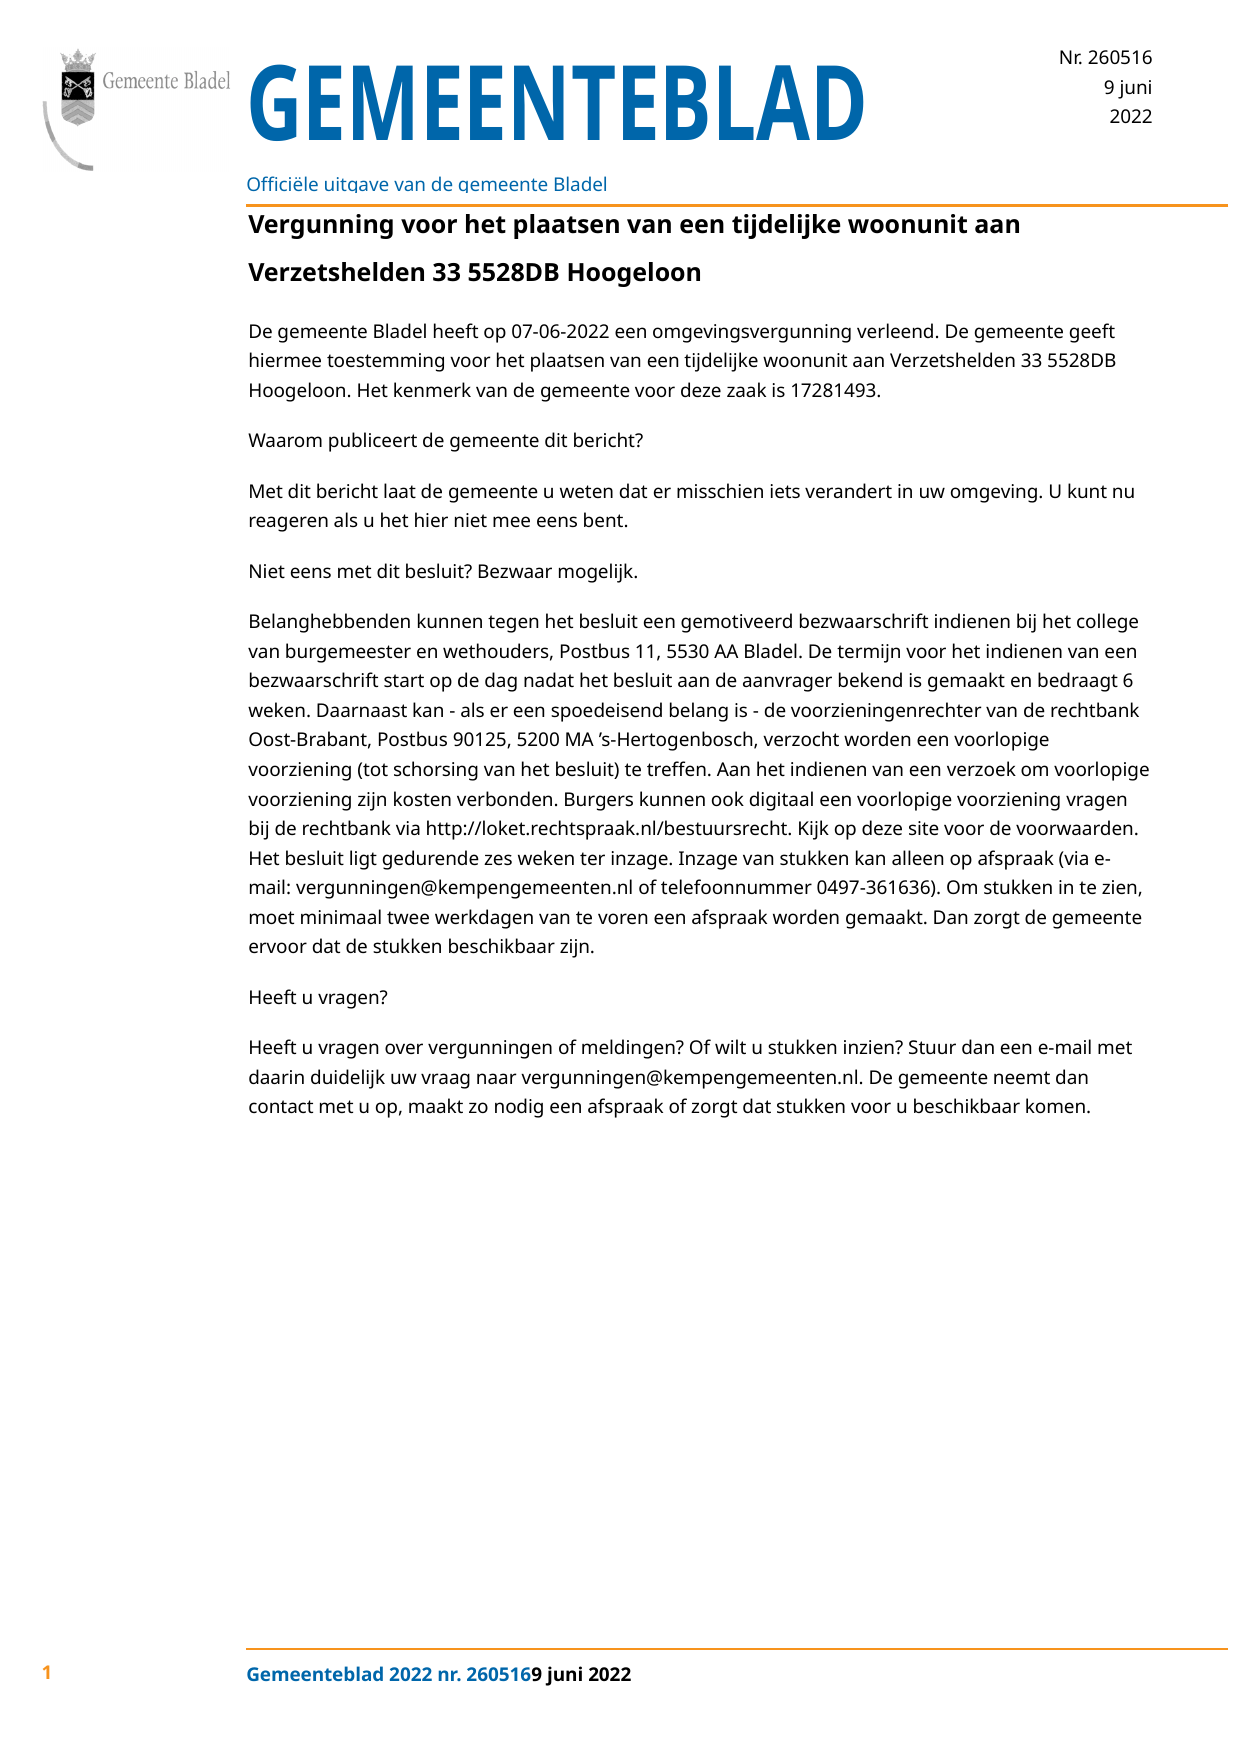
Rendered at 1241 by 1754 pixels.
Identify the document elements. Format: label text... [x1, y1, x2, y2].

text Met dit bericht laat de gemeente u weten dat er misschien iets verandert in uw omgeving. U kunt nu reageren als u het hier niet mee eens bent. [248, 478, 1152, 533]
text De gemeente Bladel heeft op 07-06-2022 een omgevingsvergunning verleend. De gemeente geeft hiermee toestemming voor het plaatsen van een tijdelijke woonunit aan Verzetshelden 33 5528DB Hoogeloon. Het kenmerk van de gemeente voor deze zaak is 17281493. [248, 318, 1152, 403]
text Heeft u vragen? [248, 984, 1152, 1010]
text Belanghebbenden kunnen tegen het besluit een gemotiveerd bezwaarschrift indienen bij het college van burgemeester en wethouders, Postbus 11, 5530 AA Bladel. De termijn voor het indienen van een bezwaarschrift start op de dag nadat het besluit aan de aanvrager bekend is gemaakt en bedraagt 6 weken. Daarnaast kan - als er een spoedeisend belang is - de voorzieningenrechter van de rechtbank Oost-Brabant, Postbus 90125, 5200 MA ’s-Hertogenbosch, verzocht worden een voorlopige voorziening (tot schorsing van het besluit) te treffen. Aan het indienen van een verzoek om voorlopige voorziening zijn kosten verbonden. Burgers kunnen ook digitaal een voorlopige voorziening vragen bij de rechtbank via http://loket.rechtspraak.nl/bestuursrecht. Kijk op deze site voor de voorwaarden. Het besluit ligt gedurende zes weken ter inzage. Inzage van stukken kan alleen op afspraak (via e-mail: vergunningen@kempengemeenten.nl of telefoonnummer 0497-361636). Om stukken in te zien, moet minimaal twee werkdagen van te voren een afspraak worden gemaakt. Dan zorgt de gemeente ervoor dat de stukken beschikbaar zijn. [248, 608, 1152, 959]
text Heeft u vragen over vergunningen of meldingen? Of wilt u stukken inzien? Stuur dan een e-mail met daarin duidelijk uw vraag naar vergunningen@kempengemeenten.nl. De gemeente neemt dan contact met u op, maakt zo nodig een afspraak of zorgt dat stukken voor u beschikbaar komen. [248, 1034, 1152, 1119]
text Waarom publiceert de gemeente dit bericht? [248, 427, 1152, 453]
text Vergunning voor het plaatsen van een tijdelijke woonunit aan Verzetshelden 33 5528DB Hoogeloon [248, 207, 1152, 288]
text Niet eens met dit besluit? Bezwaar mogelijk. [248, 558, 1152, 584]
picture [41, 47, 231, 172]
